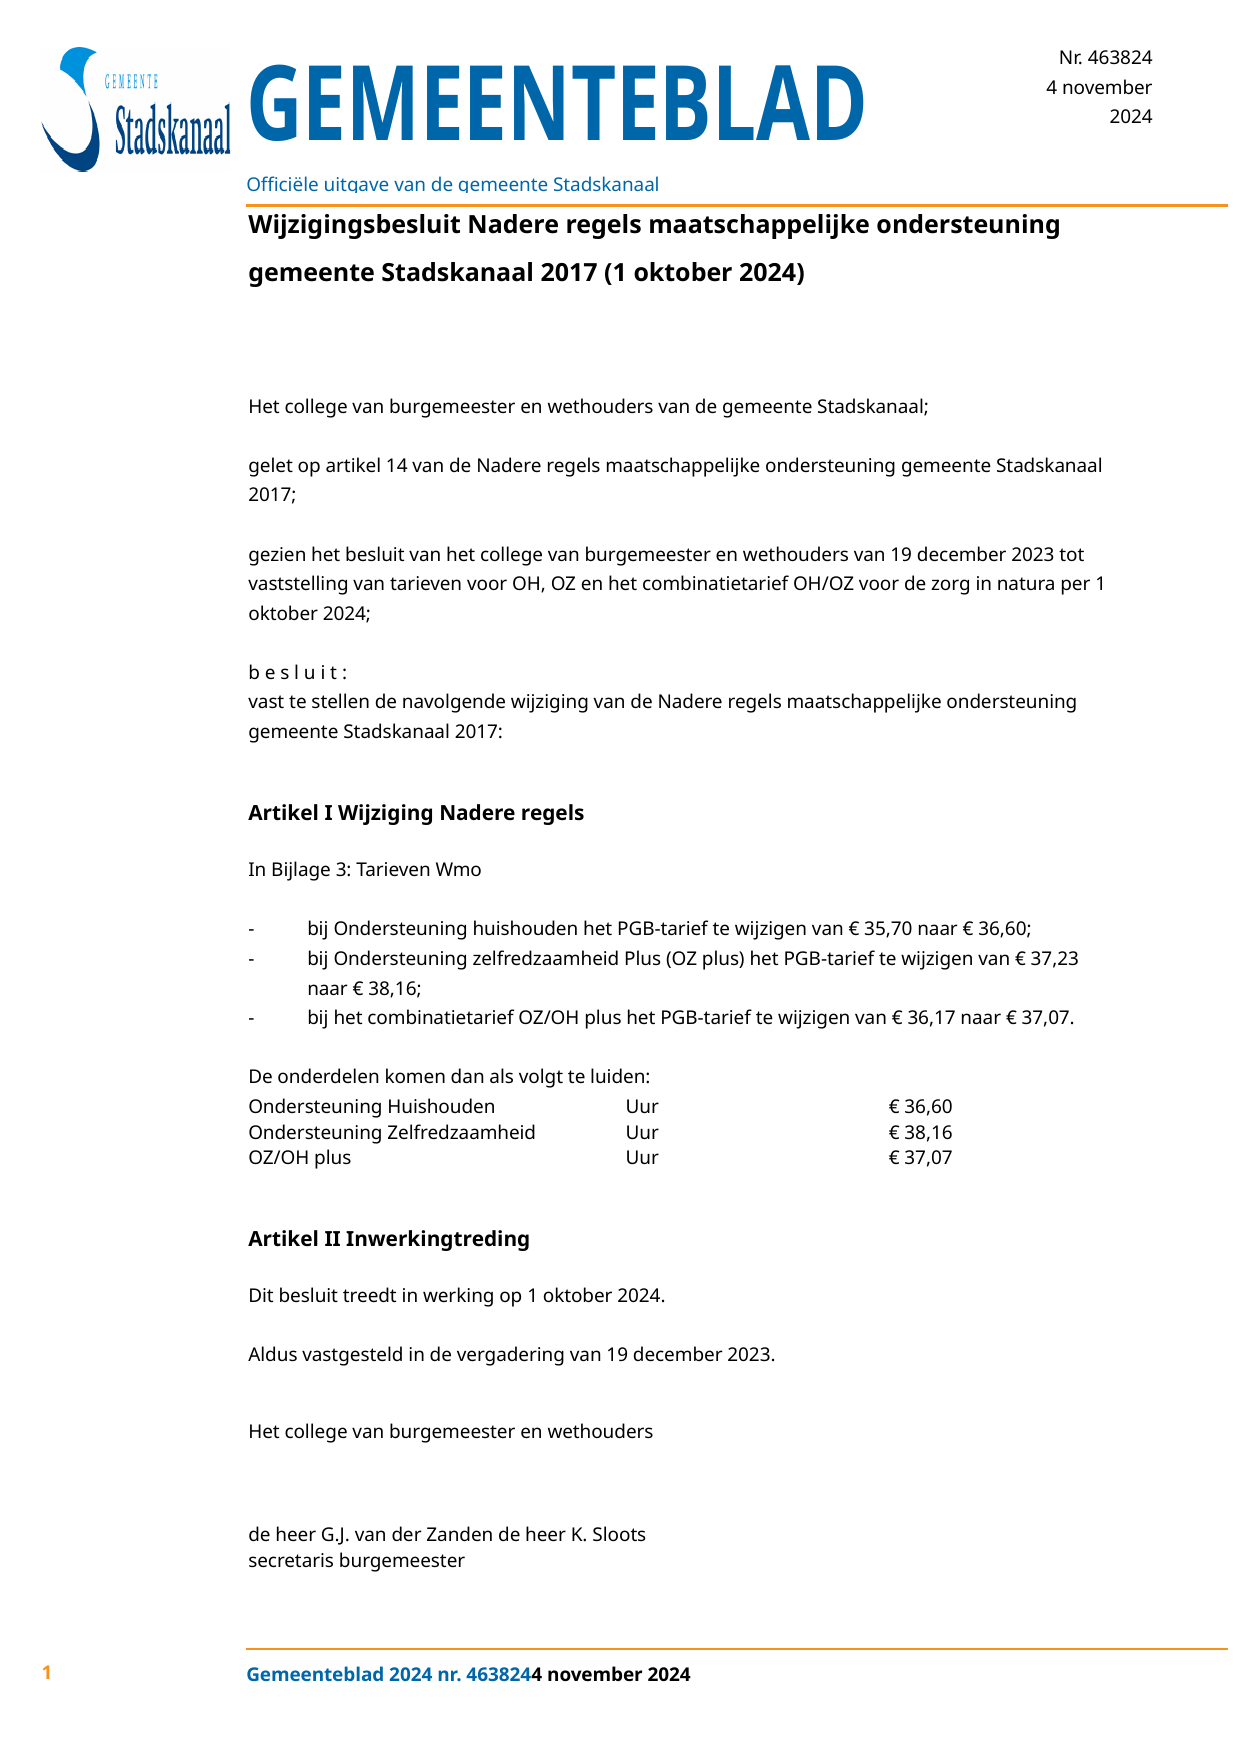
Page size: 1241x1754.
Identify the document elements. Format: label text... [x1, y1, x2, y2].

list bij Ondersteuning huishouden het PGB-tarief te wijzigen van € 35,70 naar € 36,60; [248, 916, 1152, 941]
text secretaris burgemeester [248, 1547, 1152, 1573]
text Het college van burgemeester en wethouders van de gemeente Stadskanaal; [248, 393, 1152, 419]
text Wijzigingsbesluit Nadere regels maatschappelijke ondersteuning gemeente Stadskanaal 2017 (1 oktober 2024) [248, 207, 1152, 288]
table_cell Ondersteuning Zelfredzaamheid [248, 1119, 625, 1144]
text vast te stellen de navolgende wijziging van de Nadere regels maatschappelijke ondersteuning gemeente Stadskanaal 2017: [248, 689, 1152, 744]
table_header Ondersteuning Huishouden [248, 1093, 625, 1119]
table_cell Uur [625, 1119, 888, 1144]
text De onderdelen komen dan als volgt te luiden: [248, 1063, 1152, 1089]
table_cell Uur [625, 1145, 888, 1170]
list bij Ondersteuning zelfredzaamheid Plus (OZ plus) het PGB-tarief te wijzigen van € 37,23 [248, 945, 1152, 971]
text b e s l u i t : [248, 659, 1152, 685]
table_cell € 37,07 [889, 1145, 1152, 1170]
text In Bijlage 3: Tarieven Wmo [248, 856, 1152, 882]
table_cell OZ/OH plus [248, 1145, 625, 1170]
list bij het combinatietarief OZ/OH plus het PGB-tarief te wijzigen van € 36,17 naar € 37,07. [248, 1004, 1152, 1030]
text Artikel II Inwerkingtreding [248, 1224, 1152, 1252]
text gezien het besluit van het college van burgemeester en wethouders van 19 december 2023 tot vaststelling van tarieven voor OH, OZ en het combinatietarief OH/OZ voor de zorg in natura per 1 oktober 2024; [248, 541, 1152, 626]
text Artikel I Wijziging Nadere regels [248, 798, 1152, 827]
list naar € 38,16; [248, 975, 1152, 1000]
table_header € 36,60 [889, 1093, 1152, 1119]
table_cell € 38,16 [889, 1119, 1152, 1144]
text Dit besluit treedt in werking op 1 oktober 2024. [248, 1282, 1152, 1308]
table_header Uur [625, 1093, 888, 1119]
picture [41, 47, 231, 172]
text Aldus vastgesteld in de vergadering van 19 december 2023. [248, 1341, 1152, 1367]
text gelet op artikel 14 van de Nadere regels maatschappelijke ondersteuning gemeente Stadskanaal 2017; [248, 452, 1152, 507]
text Het college van burgemeester en wethouders [248, 1418, 1152, 1444]
text de heer G.J. van der Zanden de heer K. Sloots [248, 1521, 1152, 1547]
